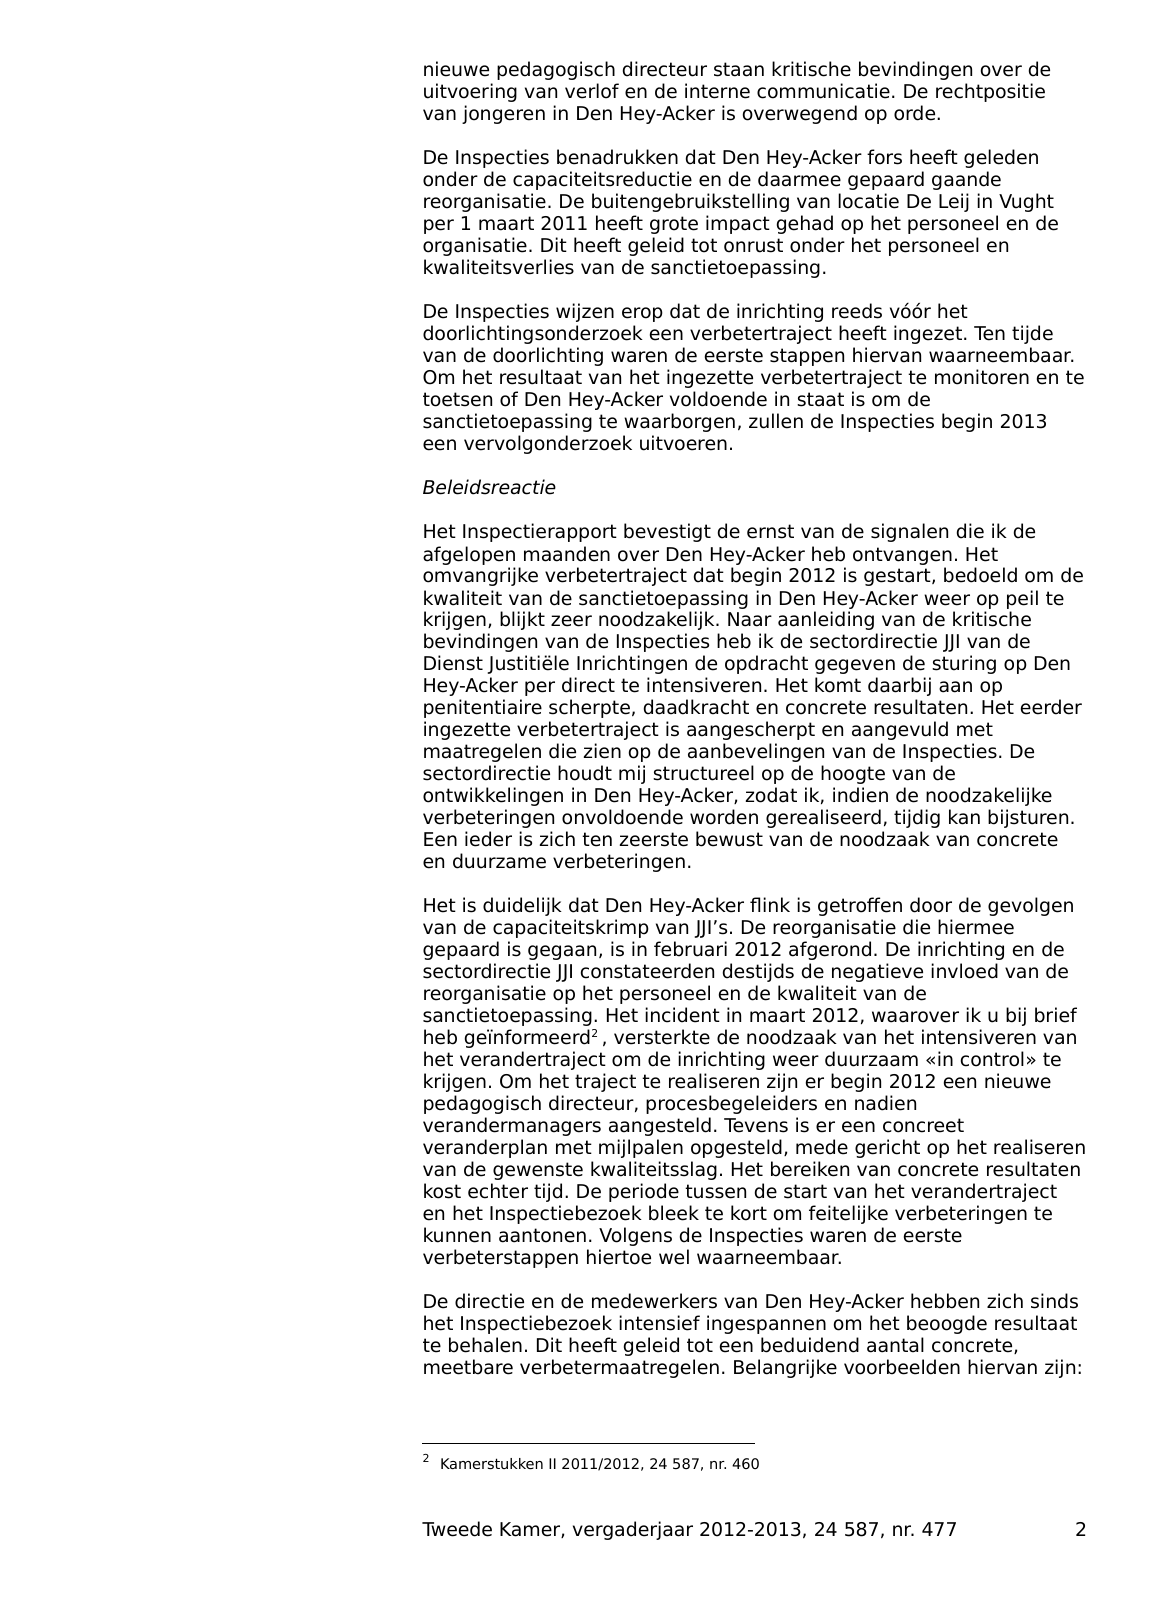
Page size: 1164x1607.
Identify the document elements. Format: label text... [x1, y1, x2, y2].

text Het Inspectierapport bevestigt de ernst van de signalen die ik de afgelopen maanden over Den Hey-Acker heb ontvangen. Het omvangrijke verbetertraject dat begin 2012 is gestart, bedoeld om de kwaliteit van de sanctietoepassing in Den Hey-Acker weer op peil te krijgen, blijkt zeer noodzakelijk. Naar aanleiding van de kritische bevindingen van de Inspecties heb ik de sectordirectie JJI van de Dienst Justitiële Inrichtingen de opdracht gegeven de sturing op Den Hey-Acker per direct te intensiveren. Het komt daarbij aan op penitentiaire scherpte, daadkracht en concrete resultaten. Het eerder ingezette verbetertraject is aangescherpt en aangevuld met maatregelen die zien op de aanbevelingen van de Inspecties. De sectordirectie houdt mij structureel op de hoogte van de ontwikkelingen in Den Hey-Acker, zodat ik, indien de noodzakelijke verbeteringen onvoldoende worden gerealiseerd, tijdig kan bijsturen. Een ieder is zich ten zeerste bewust van de noodzaak van concrete en duurzame verbeteringen. [422, 521, 1087, 873]
text De Inspecties wijzen erop dat de inrichting reeds vóór het doorlichtingsonderzoek een verbetertraject heeft ingezet. Ten tijde van de doorlichting waren de eerste stappen hiervan waarneembaar. Om het resultaat van het ingezette verbetertraject te monitoren en te toetsen of Den Hey-Acker voldoende in staat is om de sanctietoepassing te waarborgen, zullen de Inspecties begin 2013 een vervolgonderzoek uitvoeren. [422, 301, 1087, 455]
text Het is duidelijk dat Den Hey-Acker flink is getroffen door de gevolgen van de capaciteitskrimp van JJI’s. De reorganisatie die hiermee gepaard is gegaan, is in februari 2012 afgerond. De inrichting en de sectordirectie JJI constateerden destijds de negatieve invloed van de reorganisatie op het personeel en de kwaliteit van de sanctietoepassing. Het incident in maart 2012, waarover ik u bij brief heb geïnformeerd, versterkte de noodzaak van het intensiveren van het verandertraject om de inrichting weer duurzaam «in control» te krijgen. Om het traject te realiseren zijn er begin 2012 een nieuwe pedagogisch directeur, procesbegeleiders en nadien verandermanagers aangesteld. Tevens is er een concreet veranderplan met mijlpalen opgesteld, mede gericht op het realiseren van de gewenste kwaliteitsslag. Het bereiken van concrete resultaten kost echter tijd. De periode tussen de start van het verandertraject en het Inspectiebezoek bleek te kort om feitelijke verbeteringen te kunnen aantonen. Volgens de Inspecties waren de eerste verbeterstappen hiertoe wel waarneembaar. [422, 895, 1087, 1269]
text De directie en de medewerkers van Den Hey-Acker hebben zich sinds het Inspectiebezoek intensief ingespannen om het beoogde resultaat te behalen. Dit heeft geleid tot een beduidend aantal concrete, meetbare verbetermaatregelen. Belangrijke voorbeelden hiervan zijn: [422, 1291, 1087, 1379]
subtitle Beleidsreactie [422, 477, 1087, 499]
text Kamerstukken II 2011/2012, 24 587, nr. 460 [422, 1452, 1087, 1474]
text nieuwe pedagogisch directeur staan kritische bevindingen over de uitvoering van verlof en de interne communicatie. De rechtpositie van jongeren in Den Hey-Acker is overwegend op orde. [422, 59, 1087, 125]
text De Inspecties benadrukken dat Den Hey-Acker fors heeft geleden onder de capaciteitsreductie en de daarmee gepaard gaande reorganisatie. De buitengebruikstelling van locatie De Leij in Vught per 1 maart 2011 heeft grote impact gehad op het personeel en de organisatie. Dit heeft geleid tot onrust onder het personeel en kwaliteitsverlies van de sanctietoepassing. [422, 147, 1087, 279]
